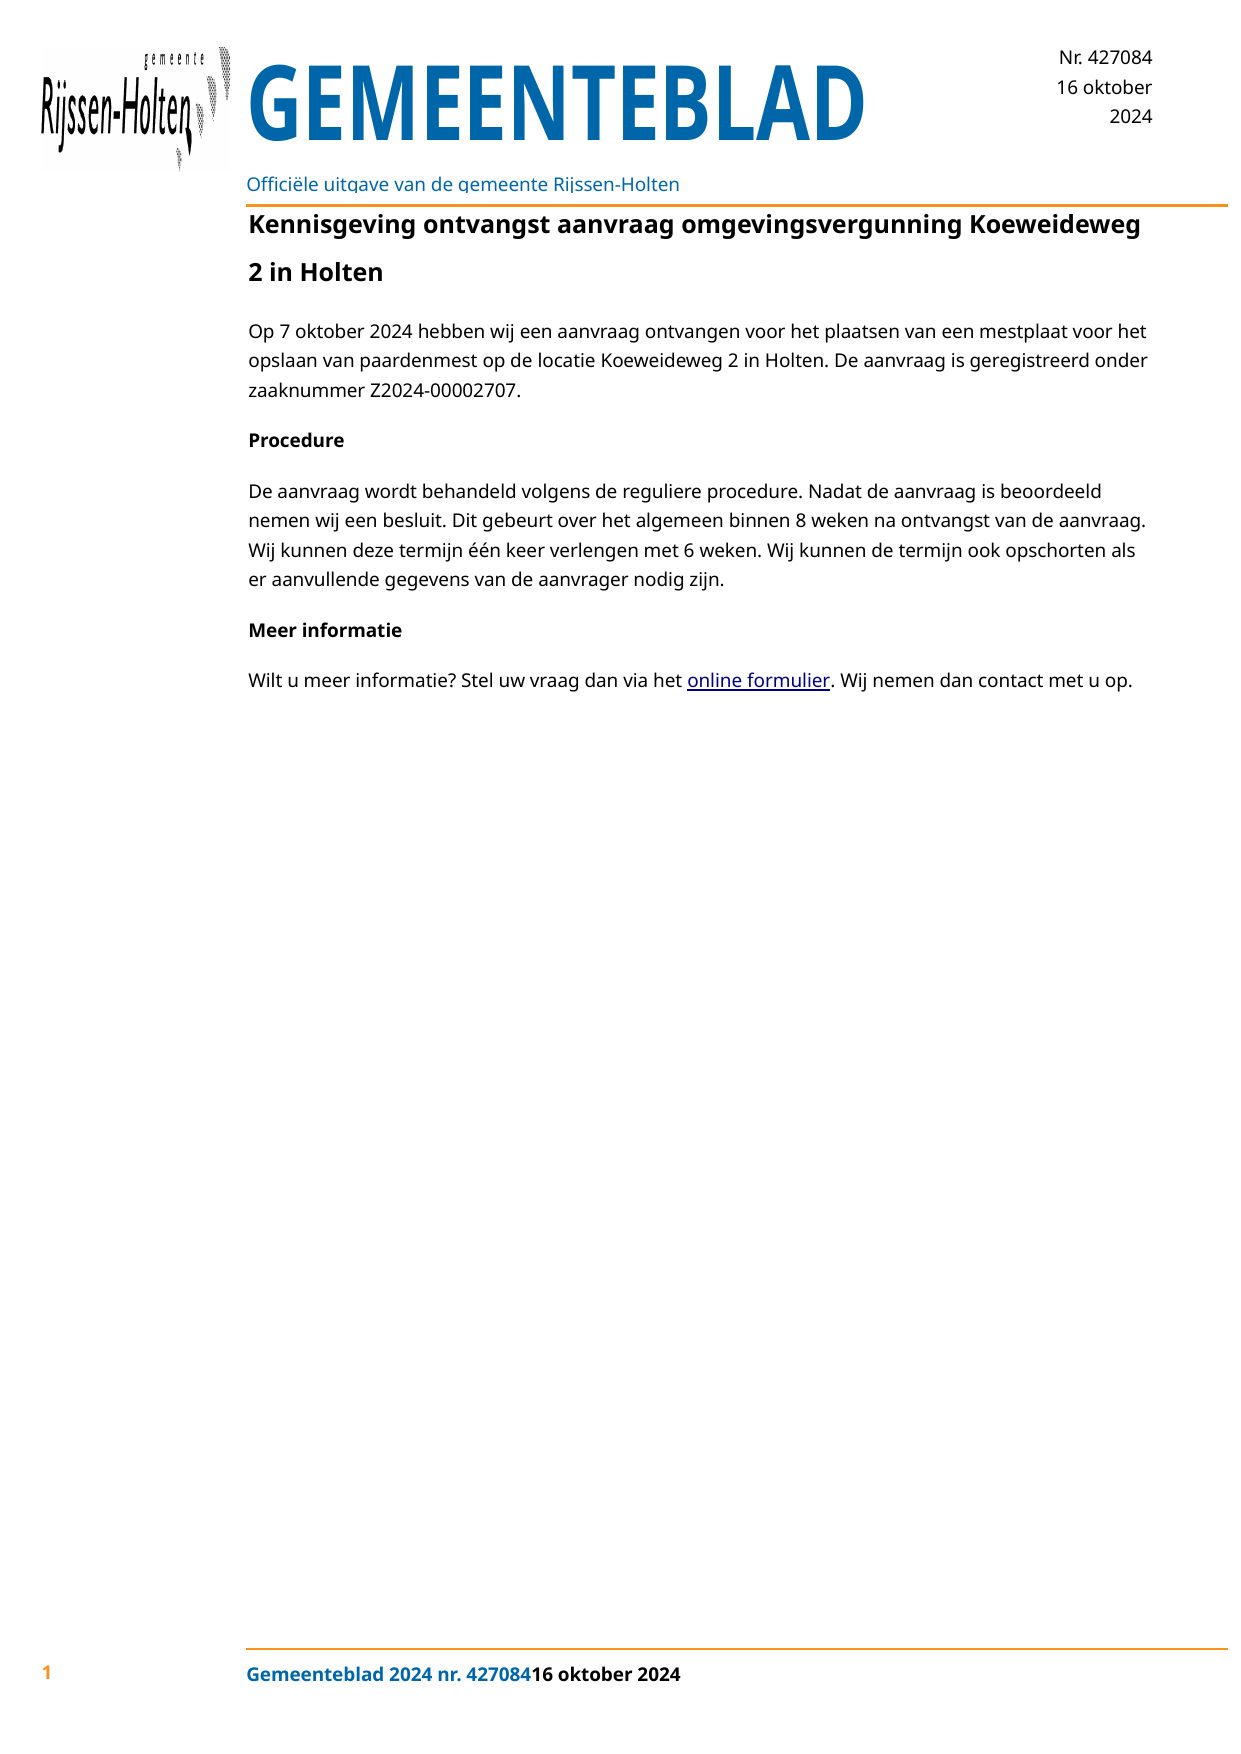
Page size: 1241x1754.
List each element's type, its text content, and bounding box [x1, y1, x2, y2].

text Meer informatie [248, 617, 1152, 643]
text De aanvraag wordt behandeld volgens de reguliere procedure. Nadat de aanvraag is beoordeeld nemen wij een besluit. Dit gebeurt over het algemeen binnen 8 weken na ontvangst van de aanvraag. Wij kunnen deze termijn één keer verlengen met 6 weken. Wij kunnen de termijn ook opschorten als er aanvullende gegevens van de aanvrager nodig zijn. [248, 478, 1152, 592]
text Op 7 oktober 2024 hebben wij een aanvraag ontvangen voor het plaatsen van een mestplaat voor het opslaan van paardenmest op de locatie Koeweideweg 2 in Holten. De aanvraag is geregistreerd onder zaaknummer Z2024-00002707. [248, 318, 1152, 403]
text Procedure [248, 427, 1152, 453]
text Kennisgeving ontvangst aanvraag omgevingsvergunning Koeweideweg 2 in Holten [248, 207, 1152, 288]
text Wilt u meer informatie? Stel uw vraag dan via het online formulier. Wij nemen dan contact met u op. [248, 667, 1152, 693]
picture [41, 47, 231, 172]
